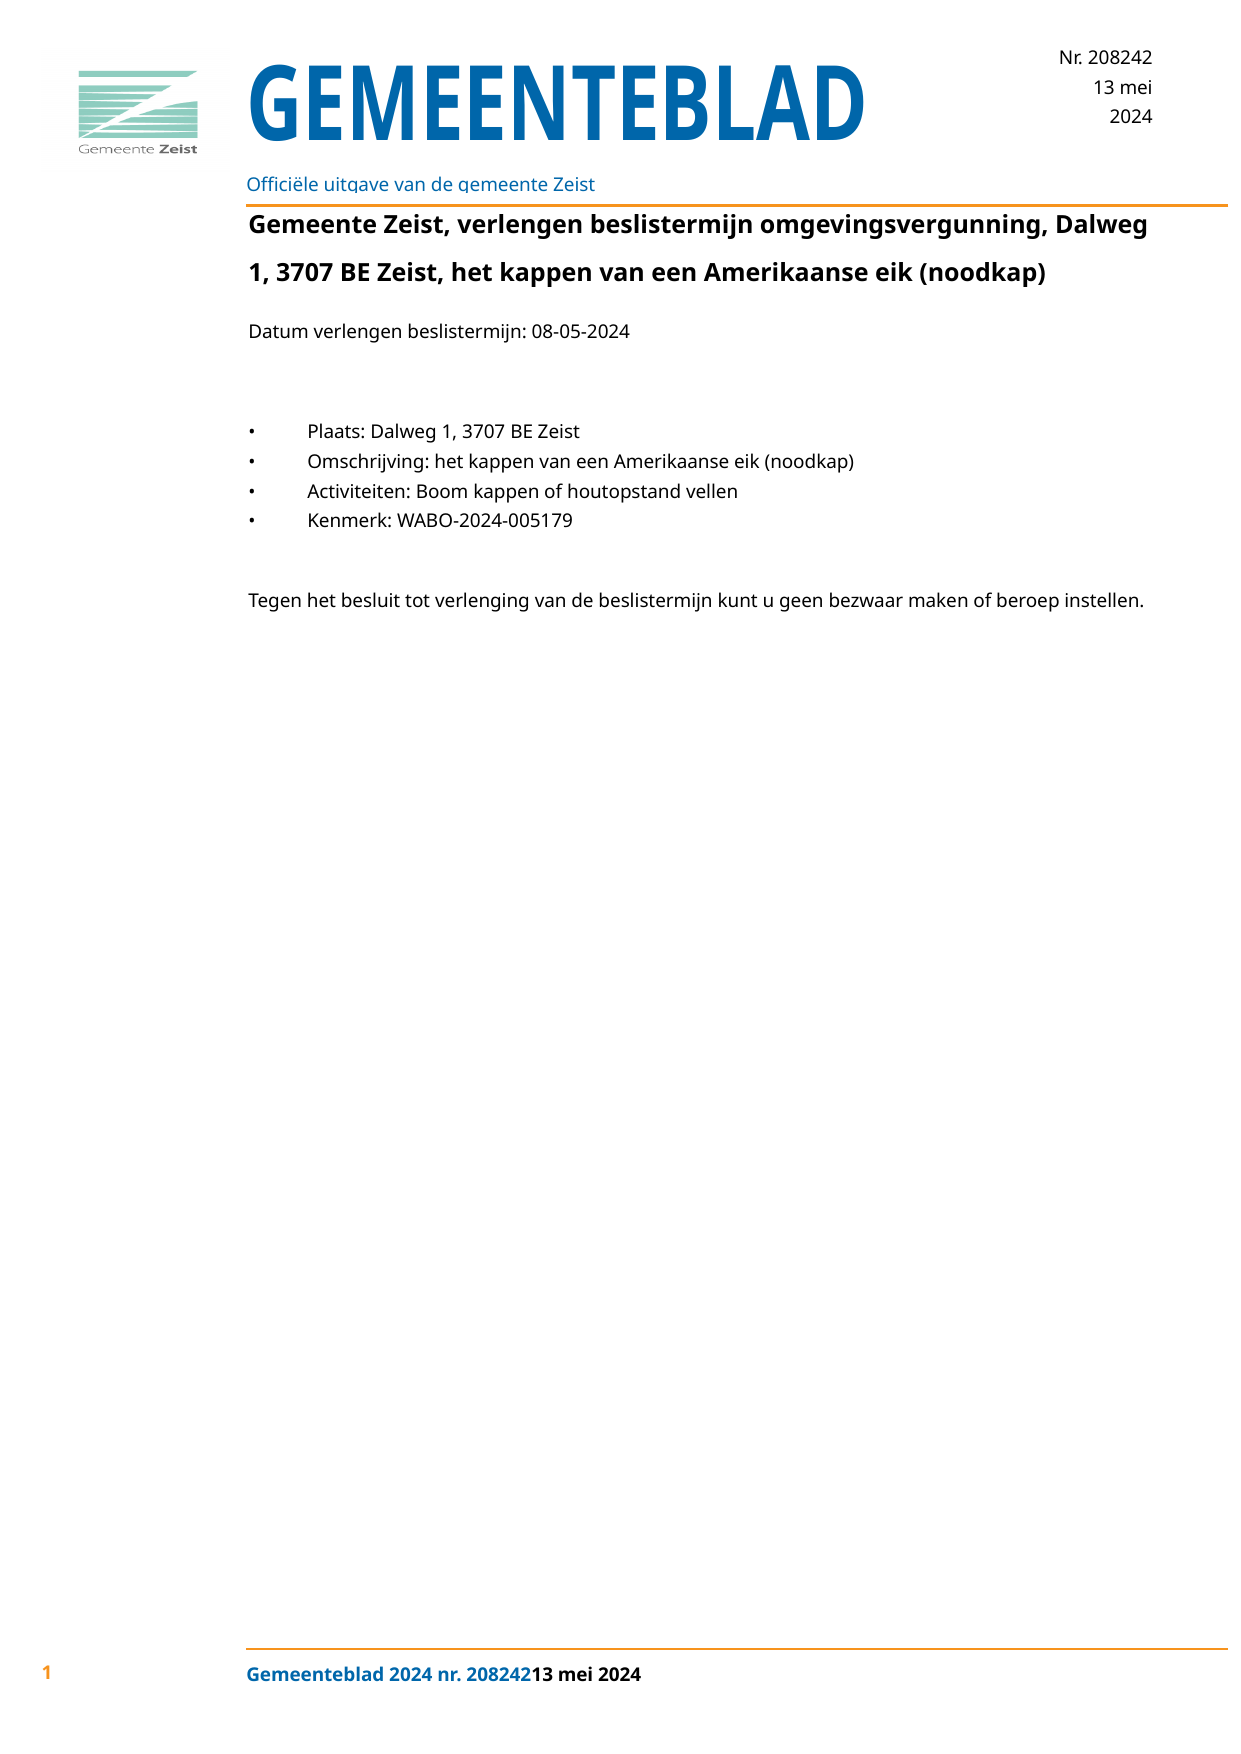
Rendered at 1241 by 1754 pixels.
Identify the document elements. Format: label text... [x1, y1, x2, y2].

picture [41, 47, 231, 172]
list Activiteiten: Boom kappen of houtopstand vellen [248, 478, 1152, 504]
text Tegen het besluit tot verlenging van de beslistermijn kunt u geen bezwaar maken of beroep instellen. [248, 587, 1152, 613]
text Gemeente Zeist, verlengen beslistermijn omgevingsvergunning, Dalweg 1, 3707 BE Zeist, het kappen van een Amerikaanse eik (noodkap) [248, 207, 1152, 288]
text Datum verlengen beslistermijn: 08-05-2024 [248, 318, 1152, 344]
list Omschrijving: het kappen van een Amerikaanse eik (noodkap) [248, 448, 1152, 474]
list Plaats: Dalweg 1, 3707 BE Zeist [248, 419, 1152, 444]
list Kenmerk: WABO-2024-005179 [248, 507, 1152, 533]
